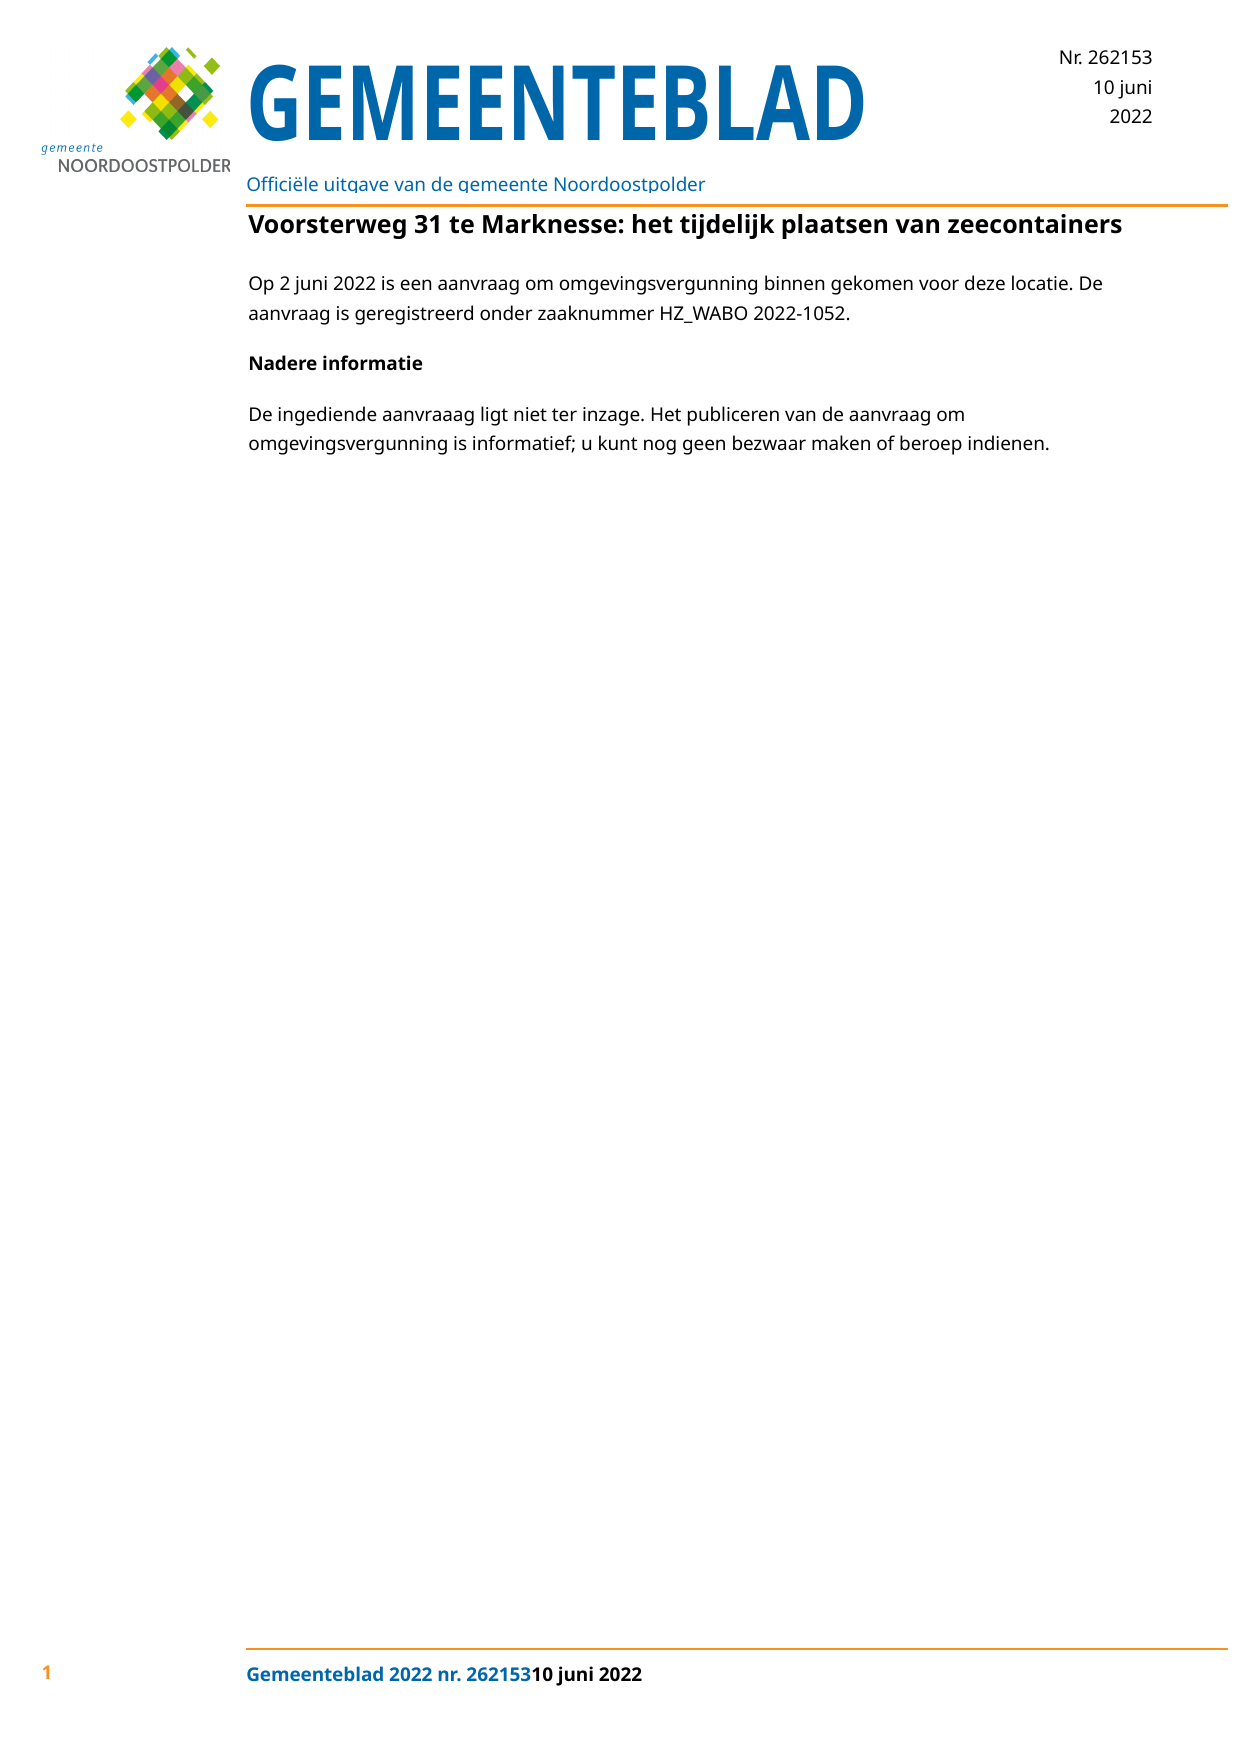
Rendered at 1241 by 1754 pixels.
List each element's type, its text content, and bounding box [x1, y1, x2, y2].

text Voorsterweg 31 te Marknesse: het tijdelijk plaatsen van zeecontainers [248, 207, 1152, 241]
text Op 2 juni 2022 is een aanvraag om omgevingsvergunning binnen gekomen voor deze locatie. De aanvraag is geregistreerd onder zaaknummer HZ_WABO 2022-1052. [248, 270, 1152, 326]
text Nadere informatie [248, 350, 1152, 376]
text De ingediende aanvraaag ligt niet ter inzage. Het publiceren van de aanvraag om omgevingsvergunning is informatief; u kunt nog geen bezwaar maken of beroep indienen. [248, 401, 1152, 456]
picture [41, 47, 231, 172]
